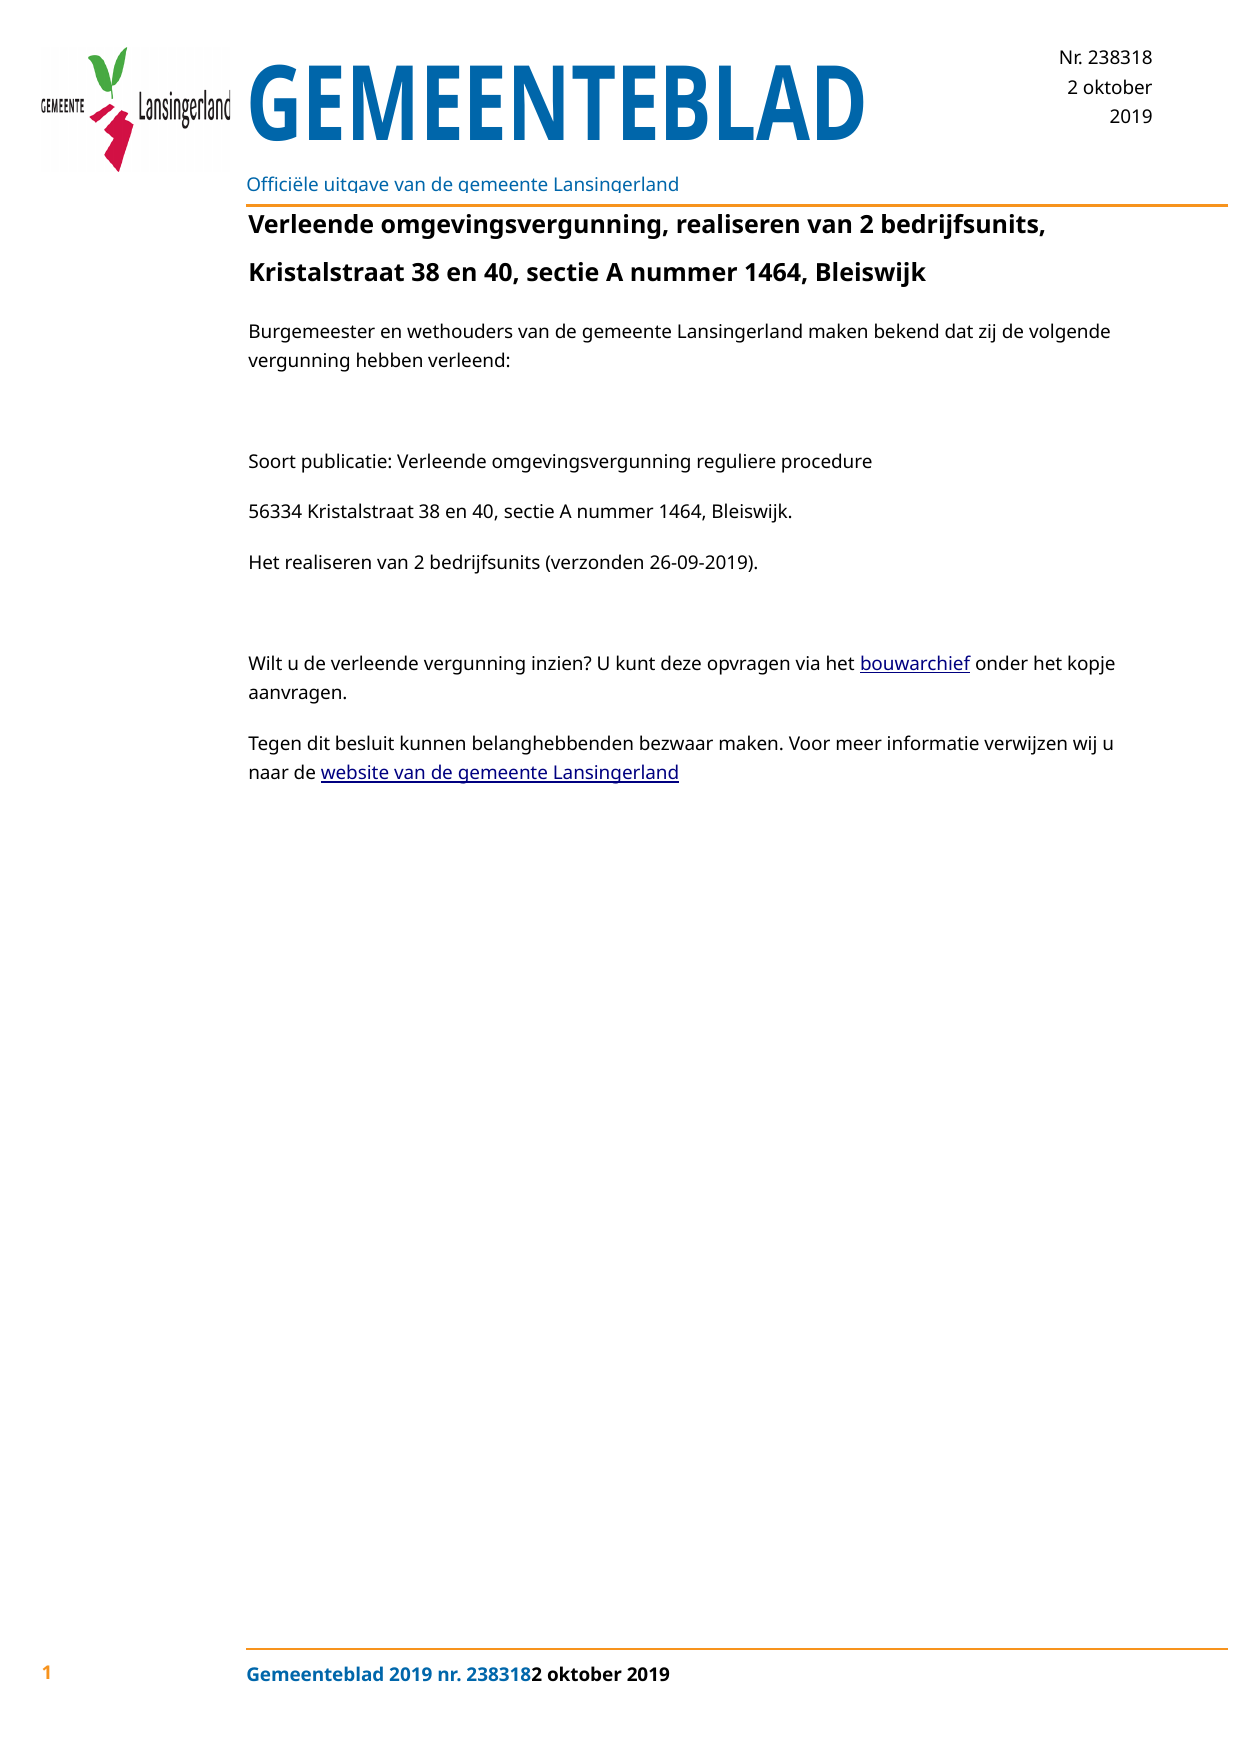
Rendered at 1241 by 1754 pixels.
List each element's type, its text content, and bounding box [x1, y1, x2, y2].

text Wilt u de verleende vergunning inzien? U kunt deze opvragen via het bouwarchief onder het kopje aanvragen. [248, 650, 1152, 705]
text 56334 Kristalstraat 38 en 40, sectie A nummer 1464, Bleiswijk. [248, 499, 1152, 524]
text Tegen dit besluit kunnen belanghebbenden bezwaar maken. Voor meer informatie verwijzen wij u naar de website van de gemeente Lansingerland [248, 730, 1152, 785]
text Burgemeester en wethouders van de gemeente Lansingerland maken bekend dat zij de volgende vergunning hebben verleend: [248, 318, 1152, 373]
text Het realiseren van 2 bedrijfsunits (verzonden 26-09-2019). [248, 549, 1152, 575]
picture [41, 47, 231, 172]
text Soort publicatie: Verleende omgevingsvergunning reguliere procedure [248, 448, 1152, 474]
text Verleende omgevingsvergunning, realiseren van 2 bedrijfsunits, Kristalstraat 38 en 40, sectie A nummer 1464, Bleiswijk [248, 207, 1152, 288]
